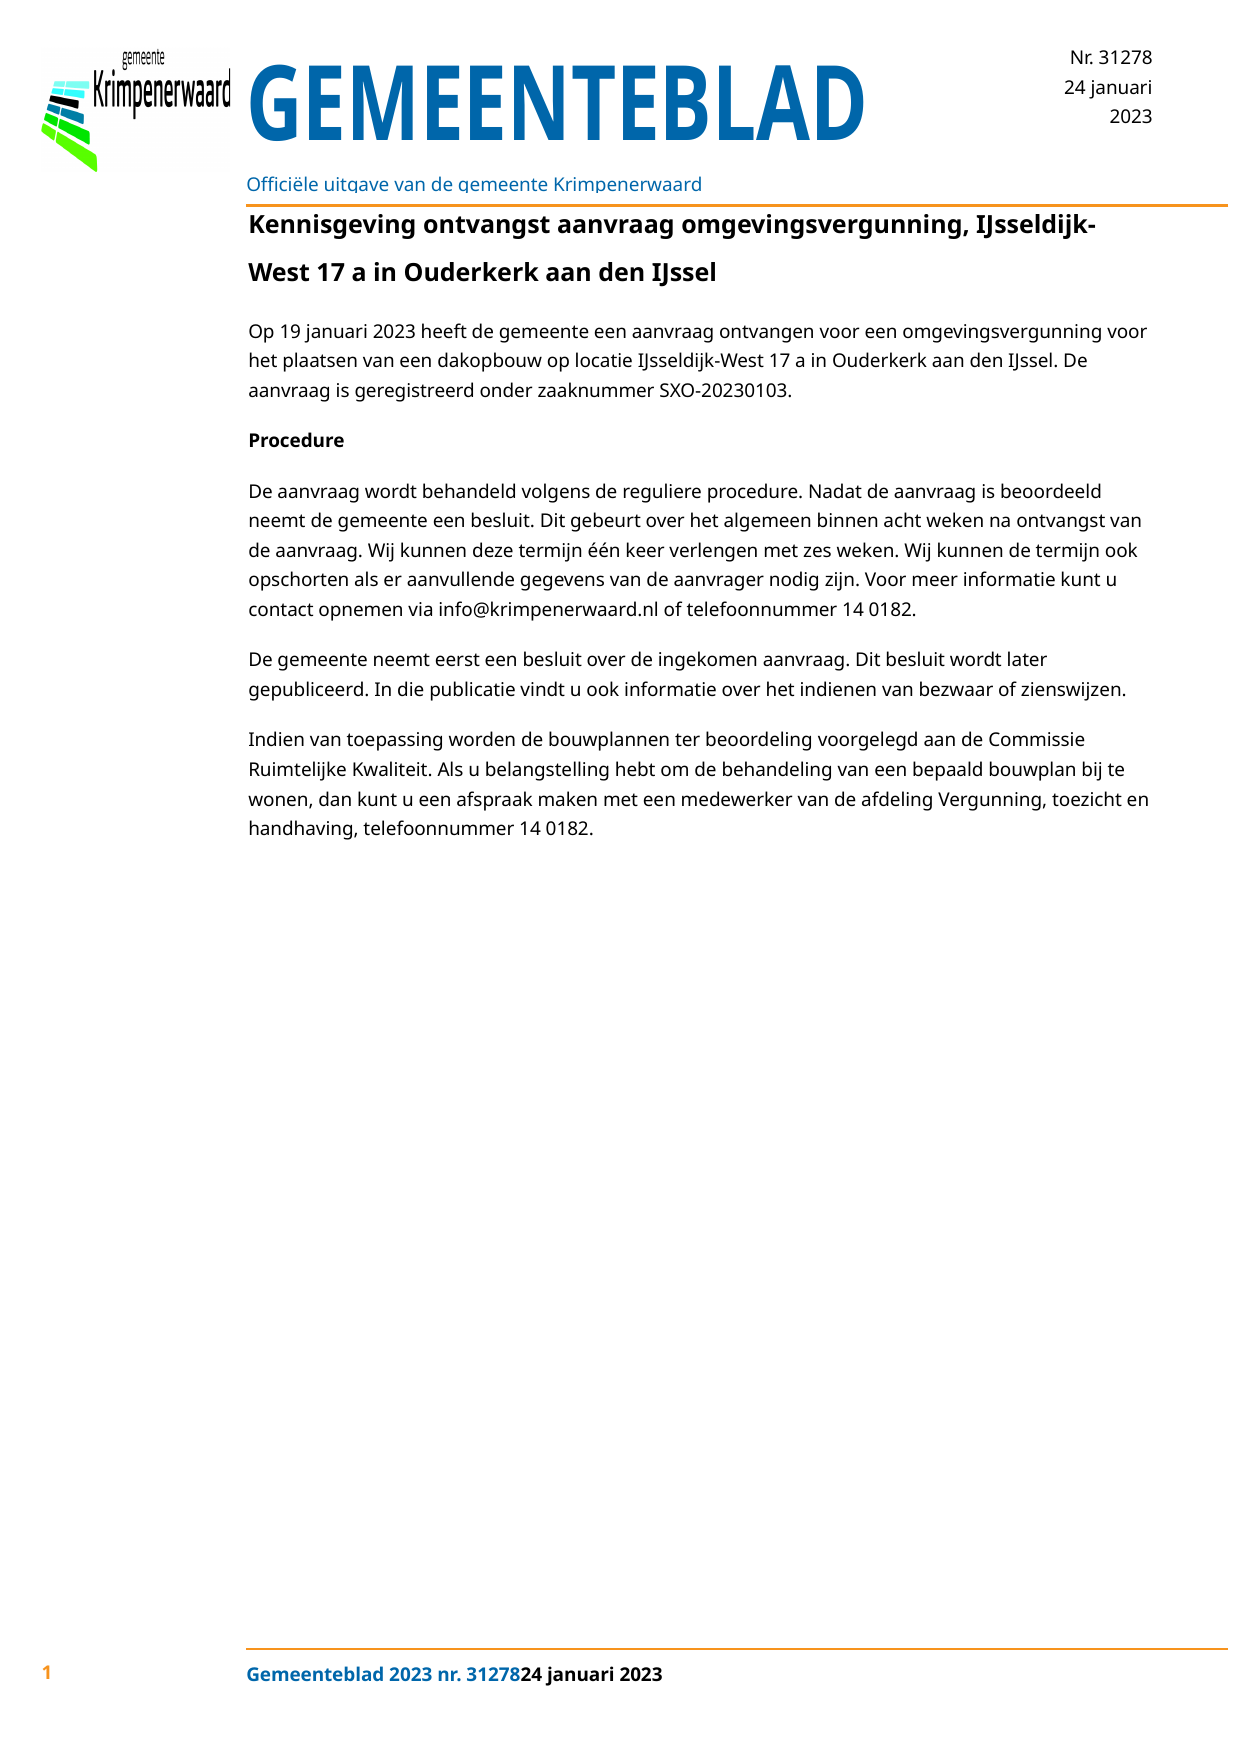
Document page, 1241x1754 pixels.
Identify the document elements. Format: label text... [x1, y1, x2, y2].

text Kennisgeving ontvangst aanvraag omgevingsvergunning, IJsseldijk-West 17 a in Ouderkerk aan den IJssel [248, 207, 1152, 288]
text Indien van toepassing worden de bouwplannen ter beoordeling voorgelegd aan de Commissie Ruimtelijke Kwaliteit. Als u belangstelling hebt om de behandeling van een bepaald bouwplan bij te wonen, dan kunt u een afspraak maken met een medewerker van de afdeling Vergunning, toezicht en handhaving, telefoonnummer 14 0182. [248, 727, 1152, 841]
text De gemeente neemt eerst een besluit over de ingekomen aanvraag. Dit besluit wordt later gepubliceerd. In die publicatie vindt u ook informatie over het indienen van bezwaar of zienswijzen. [248, 647, 1152, 702]
picture [41, 47, 231, 172]
text Procedure [248, 427, 1152, 453]
text De aanvraag wordt behandeld volgens de reguliere procedure. Nadat de aanvraag is beoordeeld neemt de gemeente een besluit. Dit gebeurt over het algemeen binnen acht weken na ontvangst van de aanvraag. Wij kunnen deze termijn één keer verlengen met zes weken. Wij kunnen de termijn ook opschorten als er aanvullende gegevens van de aanvrager nodig zijn. Voor meer informatie kunt u contact opnemen via info@krimpenerwaard.nl of telefoonnummer 14 0182. [248, 478, 1152, 622]
text Op 19 januari 2023 heeft de gemeente een aanvraag ontvangen voor een omgevingsvergunning voor het plaatsen van een dakopbouw op locatie IJsseldijk-West 17 a in Ouderkerk aan den IJssel. De aanvraag is geregistreerd onder zaaknummer SXO-20230103. [248, 318, 1152, 403]
